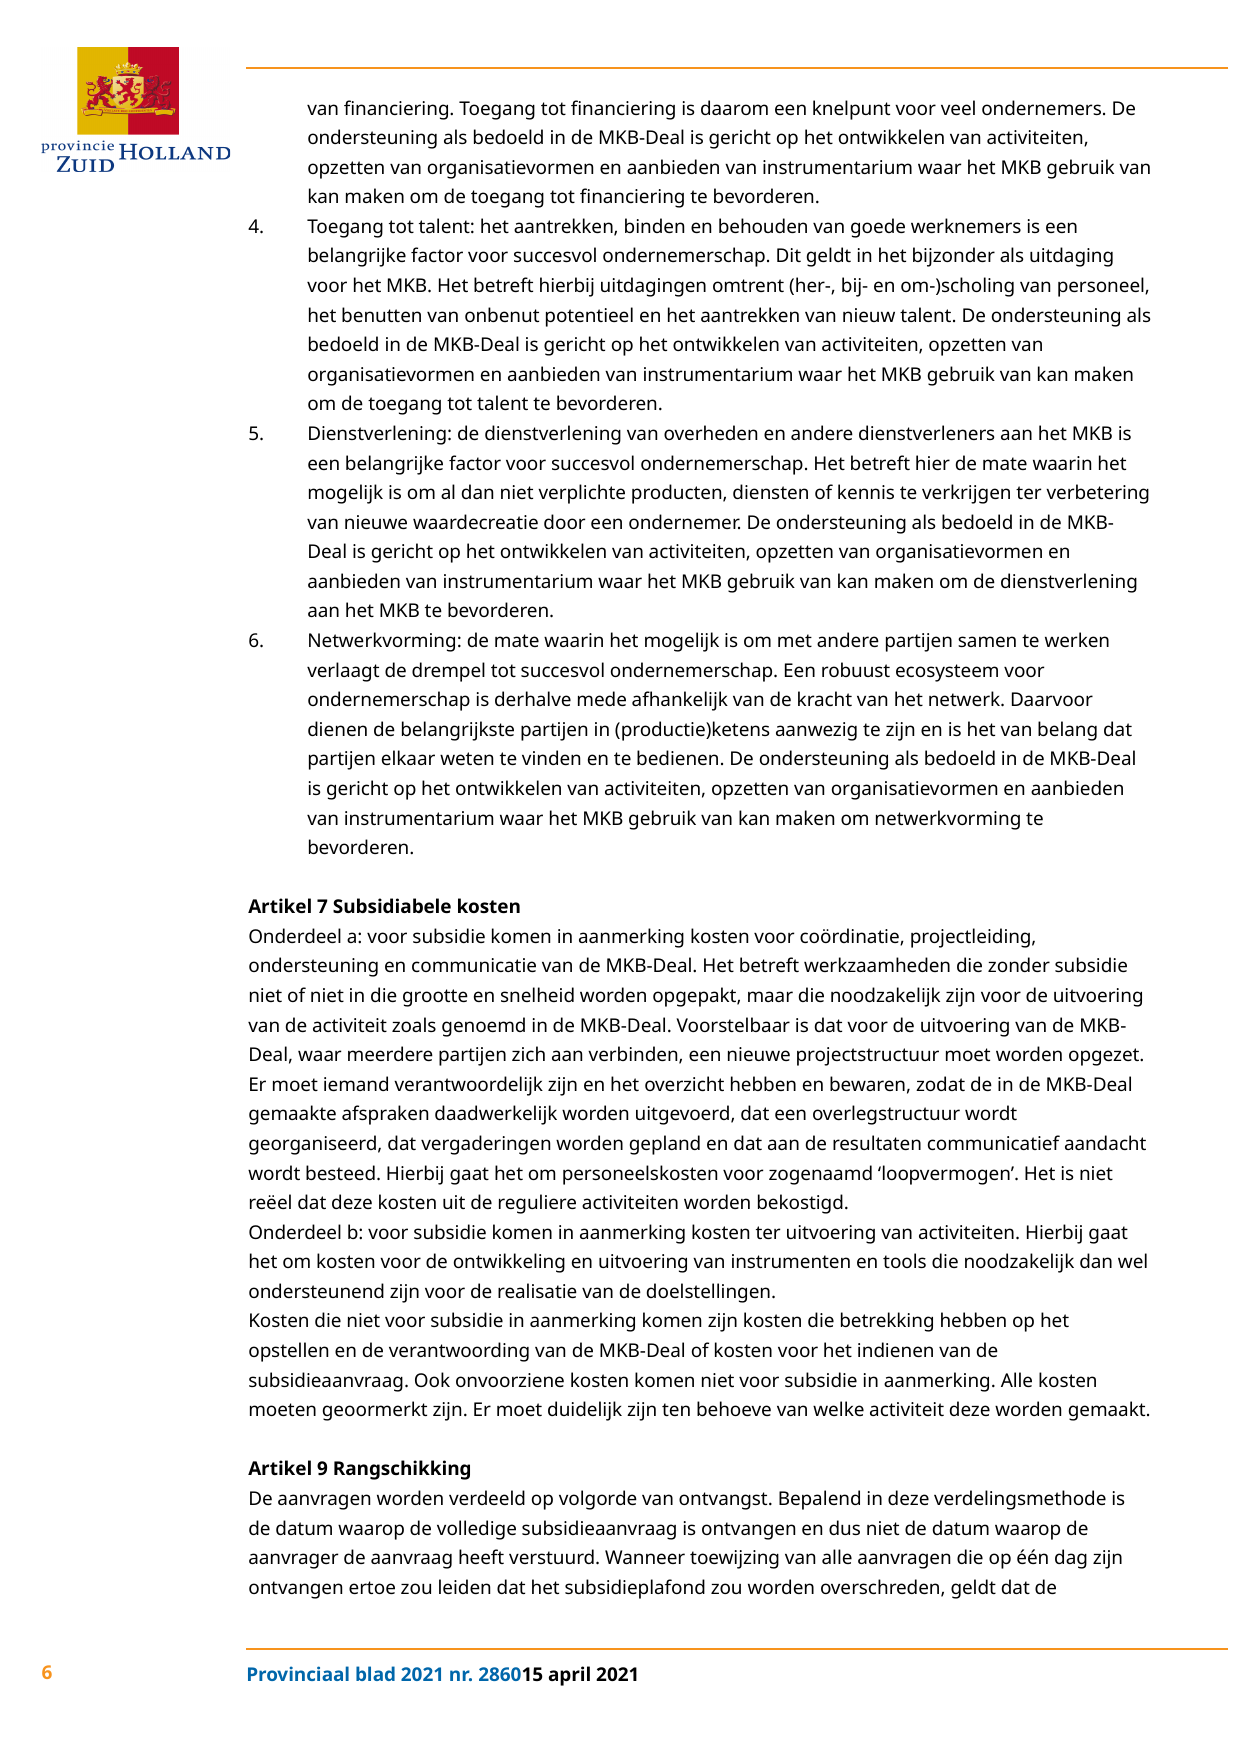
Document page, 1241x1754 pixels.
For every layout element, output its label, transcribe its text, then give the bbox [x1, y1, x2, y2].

text Artikel 9 Rangschikking [248, 1456, 1152, 1481]
list Netwerkvorming: de mate waarin het mogelijk is om met andere partijen samen te werken verlaagt de drempel tot succesvol ondernemerschap. Een robuust ecosysteem voor ondernemerschap is derhalve mede afhankelijk van de kracht van het netwerk. Daarvoor dienen de belangrijkste partijen in (productie)ketens aanwezig te zijn en is het van belang dat partijen elkaar weten te vinden en te bedienen. De ondersteuning als bedoeld in de MKB-Deal is gericht op het ontwikkelen van activiteiten, opzetten van organisatievormen en aanbieden van instrumentarium waar het MKB gebruik van kan maken om netwerkvorming te bevorderen. [248, 627, 1152, 860]
list Toegang tot talent: het aantrekken, binden en behouden van goede werknemers is een belangrijke factor voor succesvol ondernemerschap. Dit geldt in het bijzonder als uitdaging voor het MKB. Het betreft hierbij uitdagingen omtrent (her-, bij- en om-)scholing van personeel, het benutten van onbenut potentieel en het aantrekken van nieuw talent. De ondersteuning als bedoeld in de MKB-Deal is gericht op het ontwikkelen van activiteiten, opzetten van organisatievormen en aanbieden van instrumentarium waar het MKB gebruik van kan maken om de toegang tot talent te bevorderen. [248, 213, 1152, 416]
list van financiering. Toegang tot financiering is daarom een knelpunt voor veel ondernemers. De ondersteuning als bedoeld in de MKB-Deal is gericht op het ontwikkelen van activiteiten, opzetten van organisatievormen en aanbieden van instrumentarium waar het MKB gebruik van kan maken om de toegang tot financiering te bevorderen. [248, 95, 1152, 209]
text De aanvragen worden verdeeld op volgorde van ontvangst. Bepalend in deze verdelingsmethode is de datum waarop de volledige subsidieaanvraag is ontvangen en dus niet de datum waarop de aanvrager de aanvraag heeft verstuurd. Wanneer toewijzing van alle aanvragen die op één dag zijn ontvangen ertoe zou leiden dat het subsidieplafond zou worden overschreden, geldt dat de [248, 1485, 1152, 1600]
text Artikel 7 Subsidiabele kosten [248, 893, 1152, 919]
text Kosten die niet voor subsidie in aanmerking komen zijn kosten die betrekking hebben op het opstellen en de verantwoording van de MKB-Deal of kosten voor het indienen van de subsidieaanvraag. Ook onvoorziene kosten komen niet voor subsidie in aanmerking. Alle kosten moeten geoormerkt zijn. Er moet duidelijk zijn ten behoeve van welke activiteit deze worden gemaakt. [248, 1308, 1152, 1422]
list Dienstverlening: de dienstverlening van overheden en andere dienstverleners aan het MKB is een belangrijke factor voor succesvol ondernemerschap. Het betreft hier de mate waarin het mogelijk is om al dan niet verplichte producten, diensten of kennis te verkrijgen ter verbetering van nieuwe waardecreatie door een ondernemer. De ondersteuning als bedoeld in de MKB-Deal is gericht op het ontwikkelen van activiteiten, opzetten van organisatievormen en aanbieden van instrumentarium waar het MKB gebruik van kan maken om de dienstverlening aan het MKB te bevorderen. [248, 420, 1152, 623]
picture [41, 47, 231, 172]
text Onderdeel a: voor subsidie komen in aanmerking kosten voor coördinatie, projectleiding, ondersteuning en communicatie van de MKB-Deal. Het betreft werkzaamheden die zonder subsidie niet of niet in die grootte en snelheid worden opgepakt, maar die noodzakelijk zijn voor de uitvoering van de activiteit zoals genoemd in de MKB-Deal. Voorstelbaar is dat voor de uitvoering van de MKB-Deal, waar meerdere partijen zich aan verbinden, een nieuwe projectstructuur moet worden opgezet. Er moet iemand verantwoordelijk zijn en het overzicht hebben en bewaren, zodat de in de MKB-Deal gemaakte afspraken daadwerkelijk worden uitgevoerd, dat een overlegstructuur wordt georganiseerd, dat vergaderingen worden gepland en dat aan de resultaten communicatief aandacht wordt besteed. Hierbij gaat het om personeelskosten voor zogenaamd ‘loopvermogen’. Het is niet reëel dat deze kosten uit de reguliere activiteiten worden bekostigd. [248, 923, 1152, 1215]
text Onderdeel b: voor subsidie komen in aanmerking kosten ter uitvoering van activiteiten. Hierbij gaat het om kosten voor de ontwikkeling en uitvoering van instrumenten en tools die noodzakelijk dan wel ondersteunend zijn voor de realisatie van de doelstellingen. [248, 1219, 1152, 1304]
